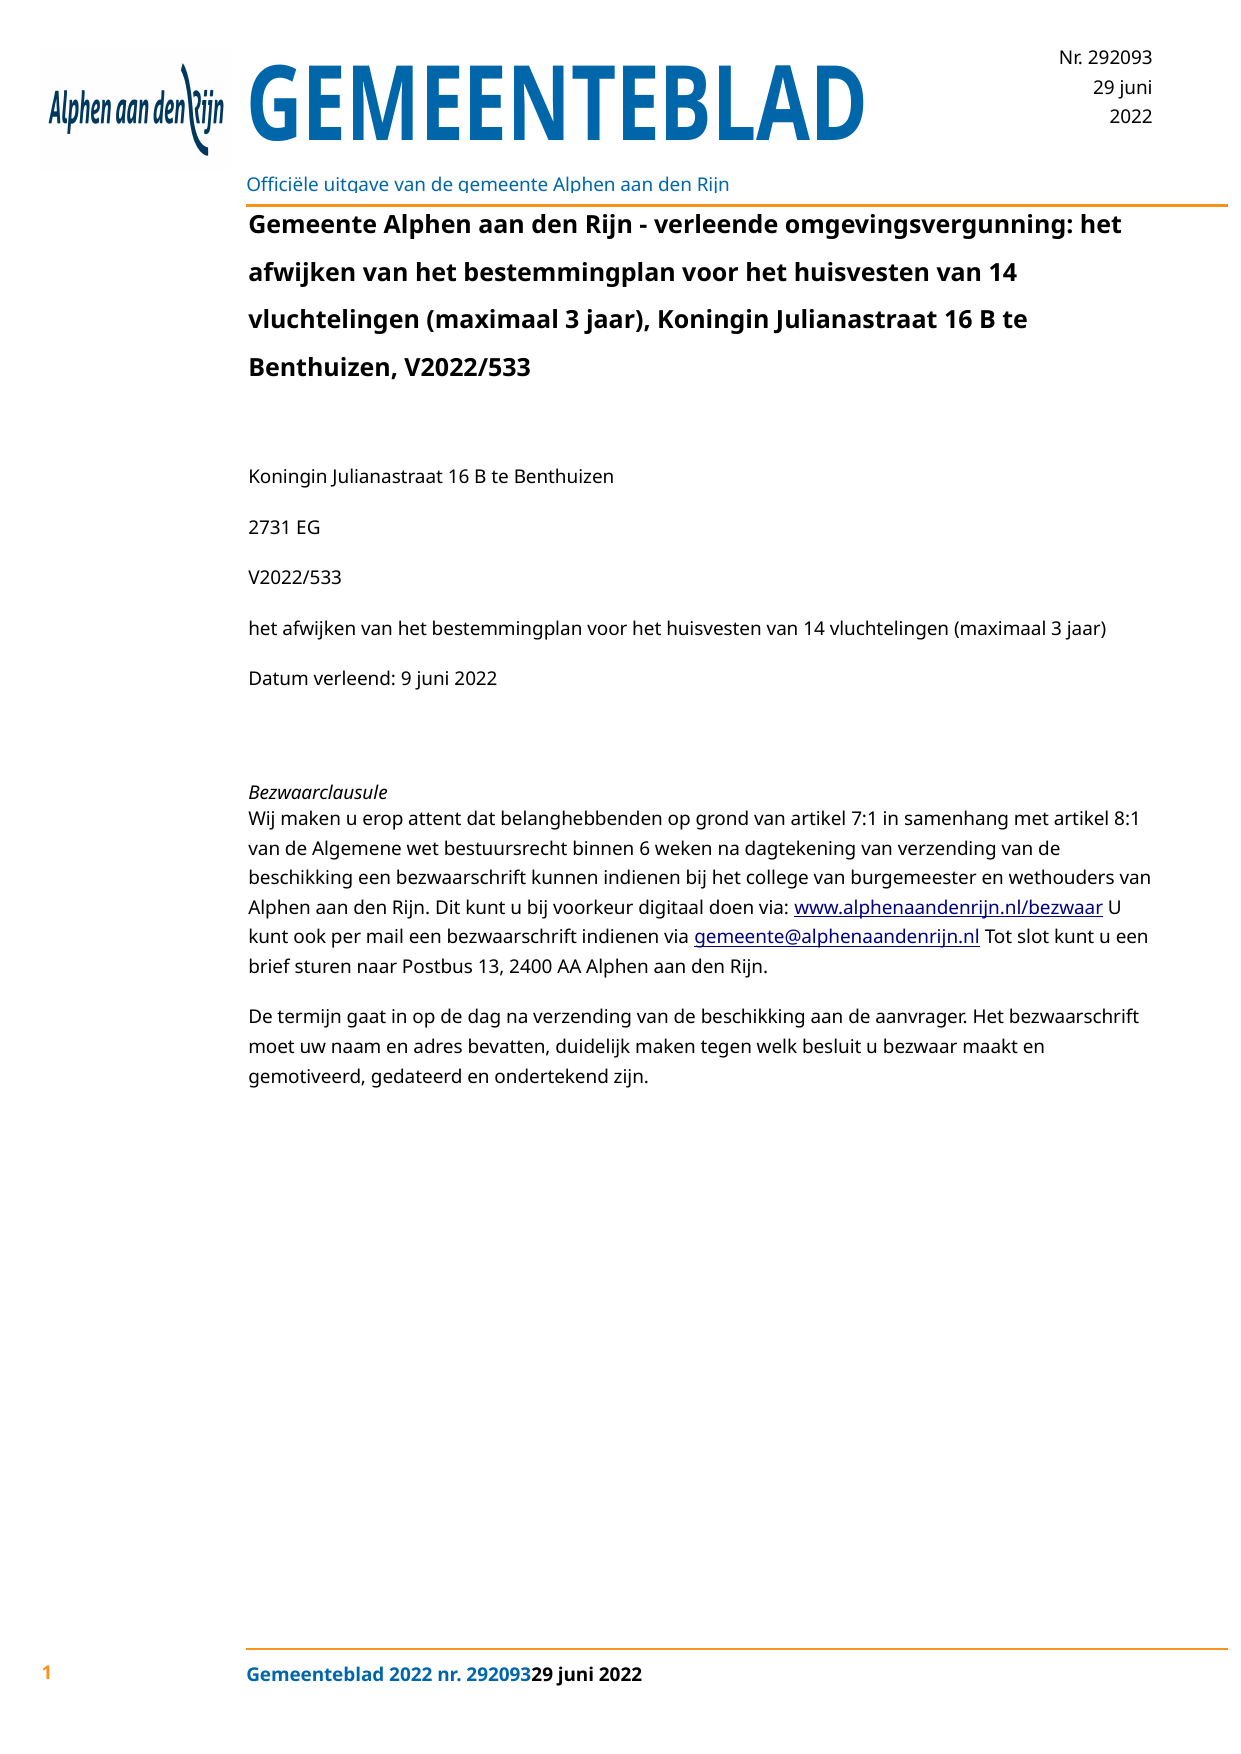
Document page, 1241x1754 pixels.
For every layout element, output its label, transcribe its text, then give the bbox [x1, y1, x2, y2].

text V2022/533 [248, 564, 1152, 590]
text Wij maken u erop attent dat belanghebbenden op grond van artikel 7:1 in samenhang met artikel 8:1 van de Algemene wet bestuursrecht binnen 6 weken na dagtekening van verzending van de beschikking een bezwaarschrift kunnen indienen bij het college van burgemeester en wethouders van Alphen aan den Rijn. Dit kunt u bij voorkeur digitaal doen via: www.alphenaandenrijn.nl/bezwaar U kunt ook per mail een bezwaarschrift indienen via gemeente@alphenaandenrijn.nl Tot slot kunt u een brief sturen naar Postbus 13, 2400 AA Alphen aan den Rijn. [248, 805, 1152, 979]
text het afwijken van het bestemmingplan voor het huisvesten van 14 vluchtelingen (maximaal 3 jaar) [248, 615, 1152, 641]
picture [41, 47, 231, 172]
text De termijn gaat in op de dag na verzending van de beschikking aan de aanvrager. Het bezwaarschrift moet uw naam en adres bevatten, duidelijk maken tegen welk besluit u bezwaar maakt en gemotiveerd, gedateerd en ondertekend zijn. [248, 1004, 1152, 1088]
text Koningin Julianastraat 16 B te Benthuizen [248, 463, 1152, 489]
text Datum verleend: 9 juni 2022 [248, 665, 1152, 691]
text Gemeente Alphen aan den Rijn - verleende omgevingsvergunning: het afwijken van het bestemmingplan voor het huisvesten van 14 vluchtelingen (maximaal 3 jaar), Koningin Julianastraat 16 B te Benthuizen, V2022/533 [248, 207, 1152, 384]
text 2731 EG [248, 514, 1152, 540]
text Bezwaarclausule [248, 779, 1152, 805]
